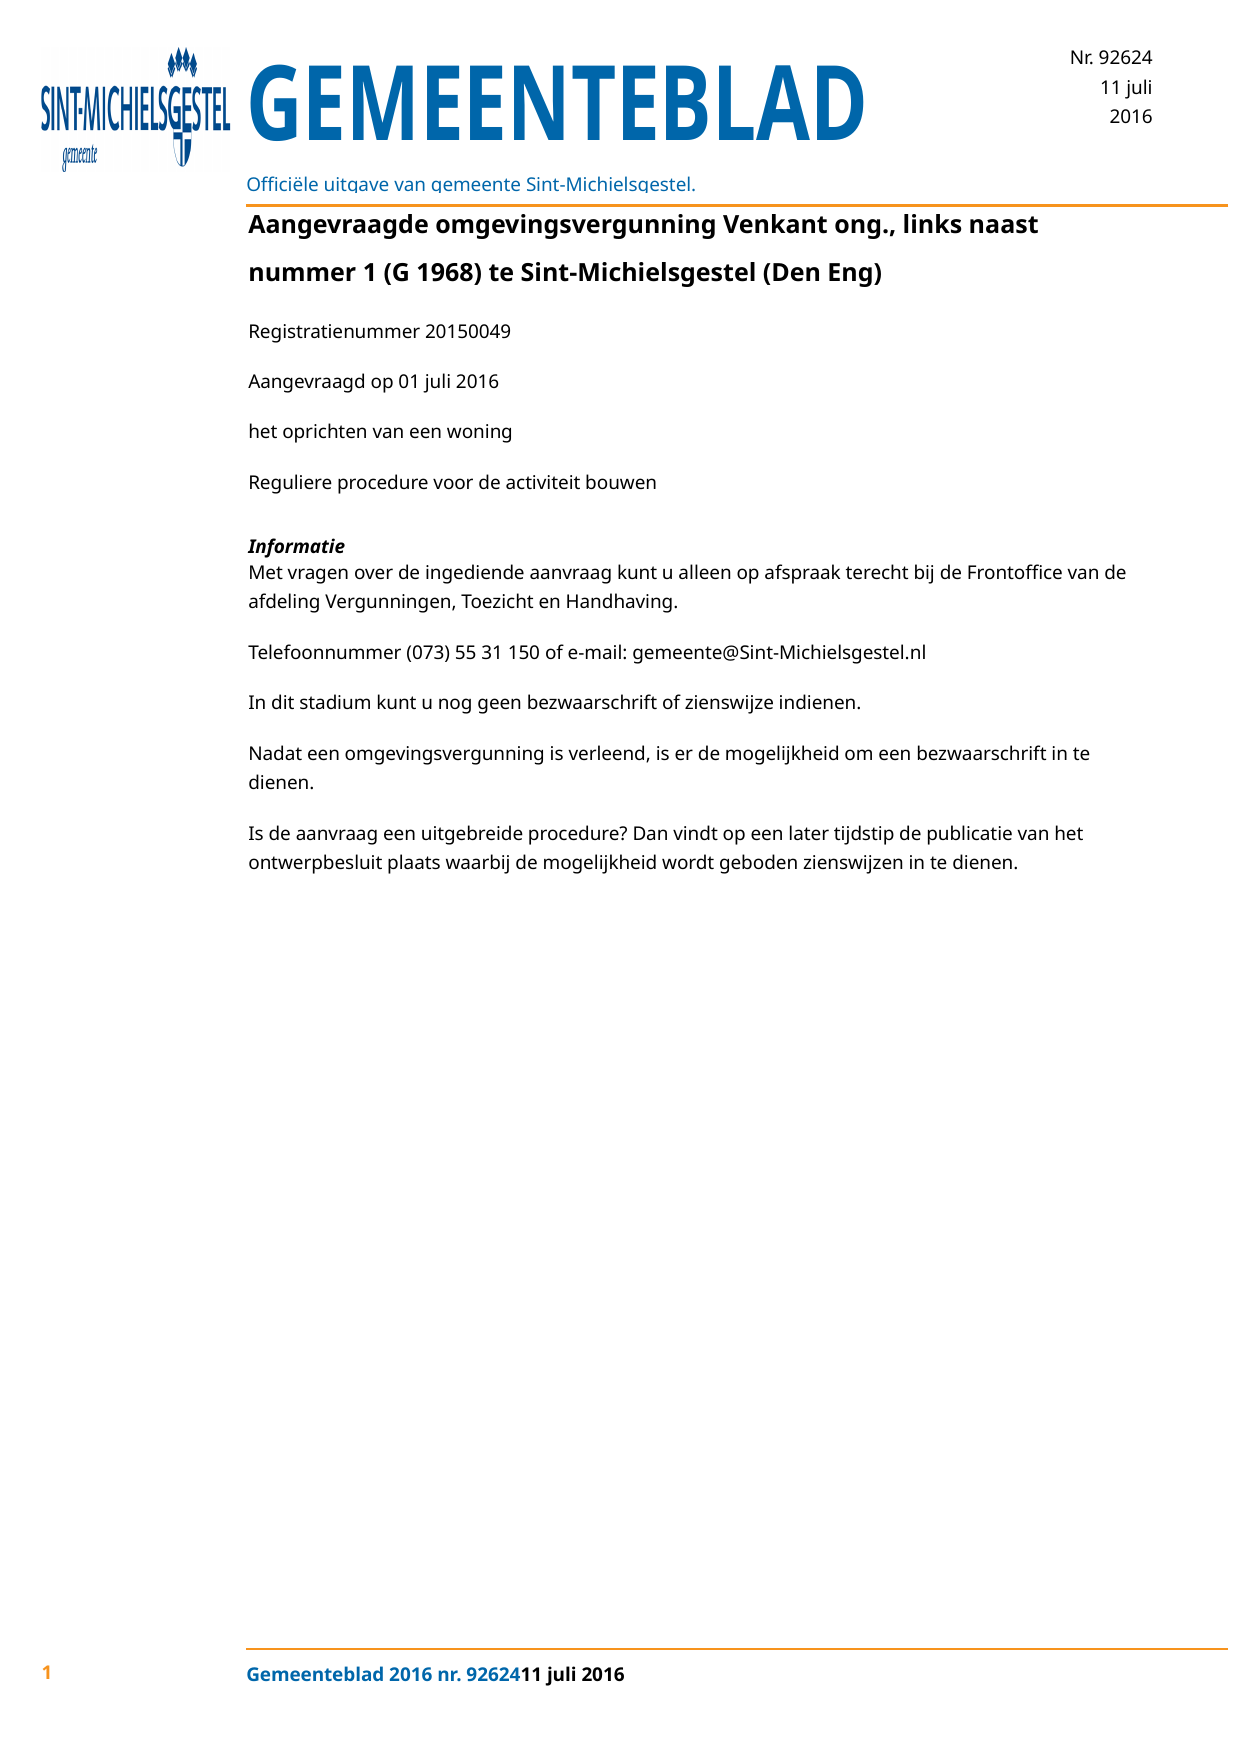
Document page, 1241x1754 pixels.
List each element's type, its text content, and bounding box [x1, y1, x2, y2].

picture [41, 47, 231, 172]
text het oprichten van een woning [248, 419, 1152, 444]
text Is de aanvraag een uitgebreide procedure? Dan vindt op een later tijdstip de publicatie van het ontwerpbesluit plaats waarbij de mogelijkheid wordt geboden zienswijzen in te dienen. [248, 820, 1152, 875]
text Met vragen over de ingediende aanvraag kunt u alleen op afspraak terecht bij de Frontoffice van de afdeling Vergunningen, Toezicht en Handhaving. [248, 559, 1152, 614]
text Aangevraagd op 01 juli 2016 [248, 368, 1152, 394]
text Telefoonnummer (073) 55 31 150 of e-mail: gemeente@Sint-Michielsgestel.nl [248, 639, 1152, 664]
text Aangevraagde omgevingsvergunning Venkant ong., links naast nummer 1 (G 1968) te Sint-Michielsgestel (Den Eng) [248, 207, 1152, 288]
text In dit stadium kunt u nog geen bezwaarschrift of zienswijze indienen. [248, 689, 1152, 715]
text Reguliere procedure voor de activiteit bouwen [248, 469, 1152, 495]
text Registratienummer 20150049 [248, 318, 1152, 344]
text Nadat een omgevingsvergunning is verleend, is er de mogelijkheid om een bezwaarschrift in te dienen. [248, 740, 1152, 795]
text Informatie [248, 533, 1152, 559]
